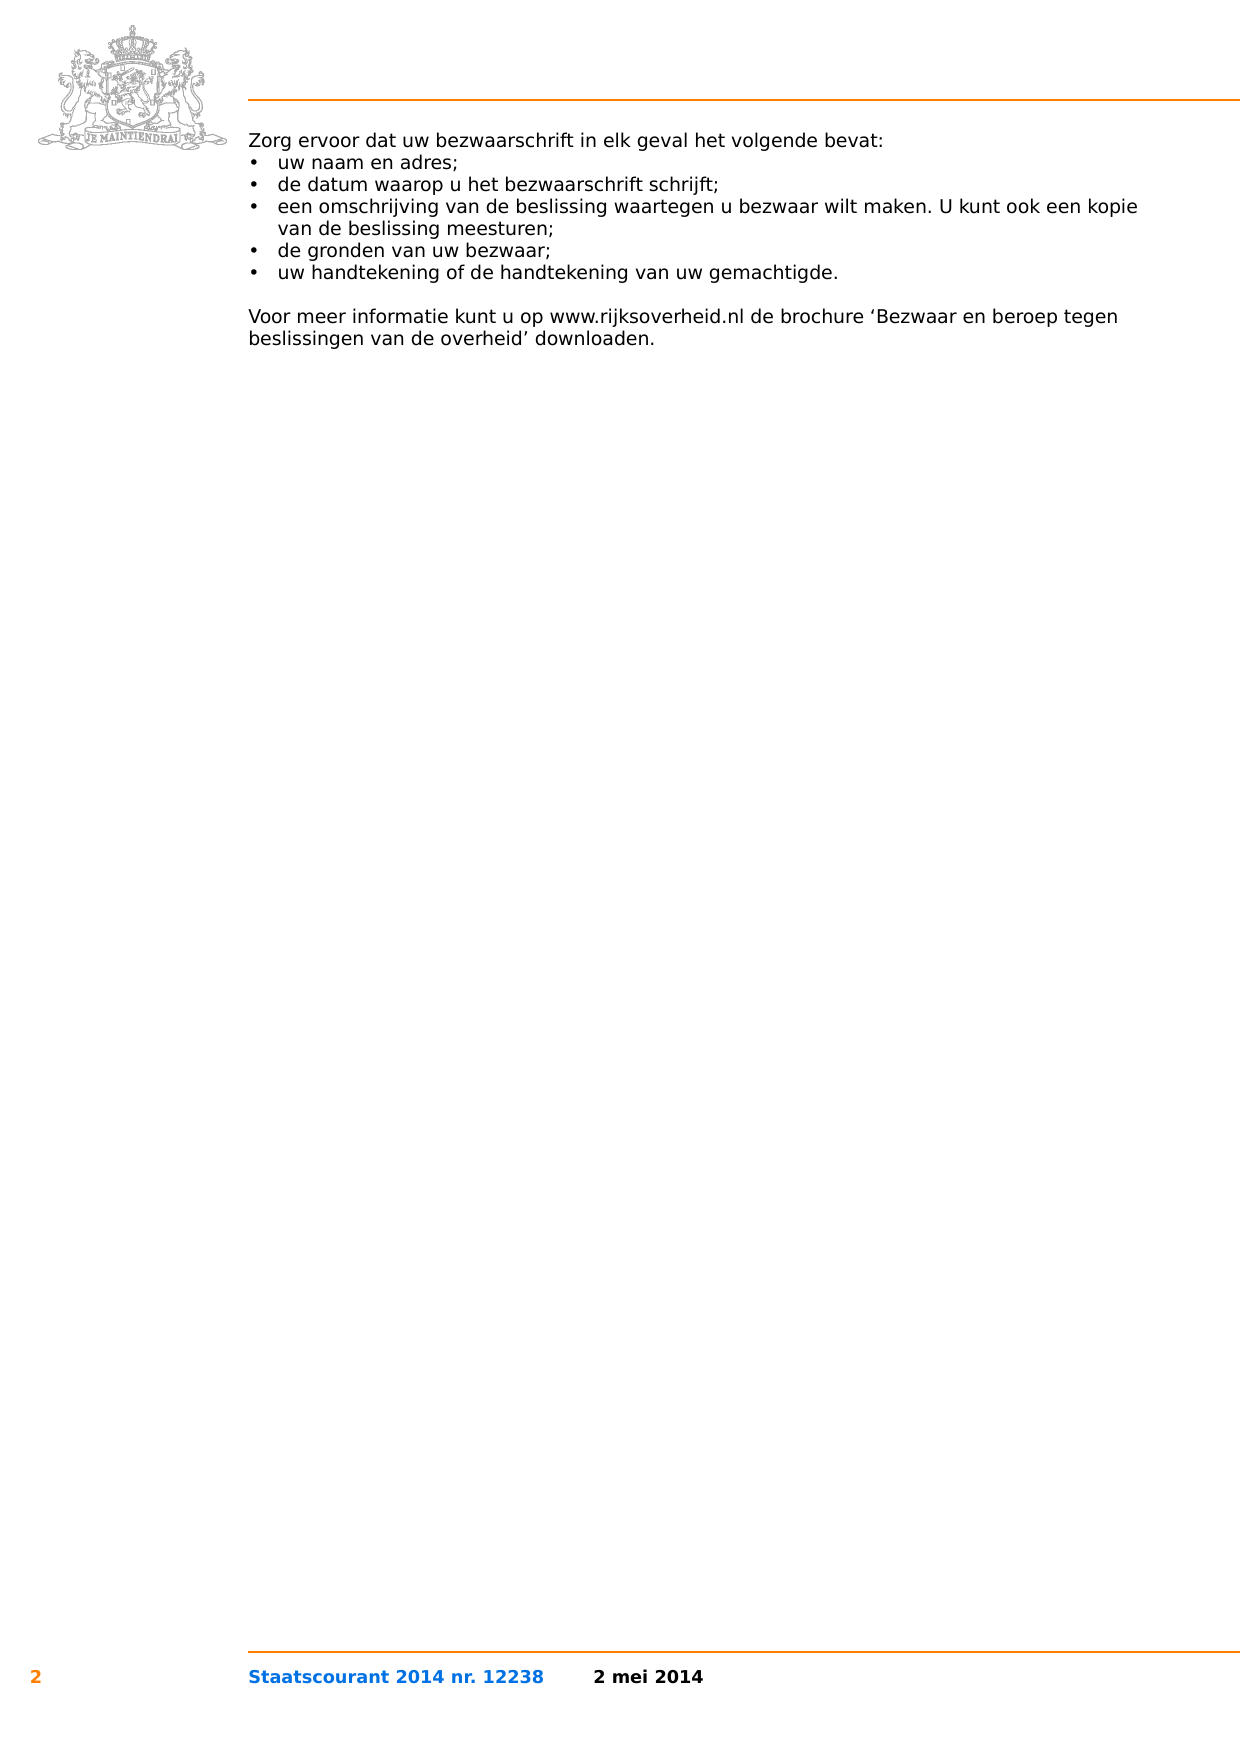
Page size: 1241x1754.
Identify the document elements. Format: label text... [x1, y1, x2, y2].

text Voor meer informatie kunt u op www.rijksoverheid.nl de brochure ‘Bezwaar en beroep tegen beslissingen van de overheid’ downloaden. [248, 306, 1163, 349]
text • de datum waarop u het bezwaarschrift schrijft; [248, 174, 1163, 196]
text • een omschrijving van de beslissing waartegen u bezwaar wilt maken. U kunt ook een kopie van de beslissing meesturen; [248, 196, 1163, 240]
text Zorg ervoor dat uw bezwaarschrift in elk geval het volgende bevat: [248, 130, 1163, 152]
text • de gronden van uw bezwaar; [248, 240, 1163, 262]
text • uw naam en adres; [248, 152, 1163, 174]
text • uw handtekening of de handtekening van uw gemachtigde. [248, 262, 1163, 284]
picture [38, 25, 227, 150]
